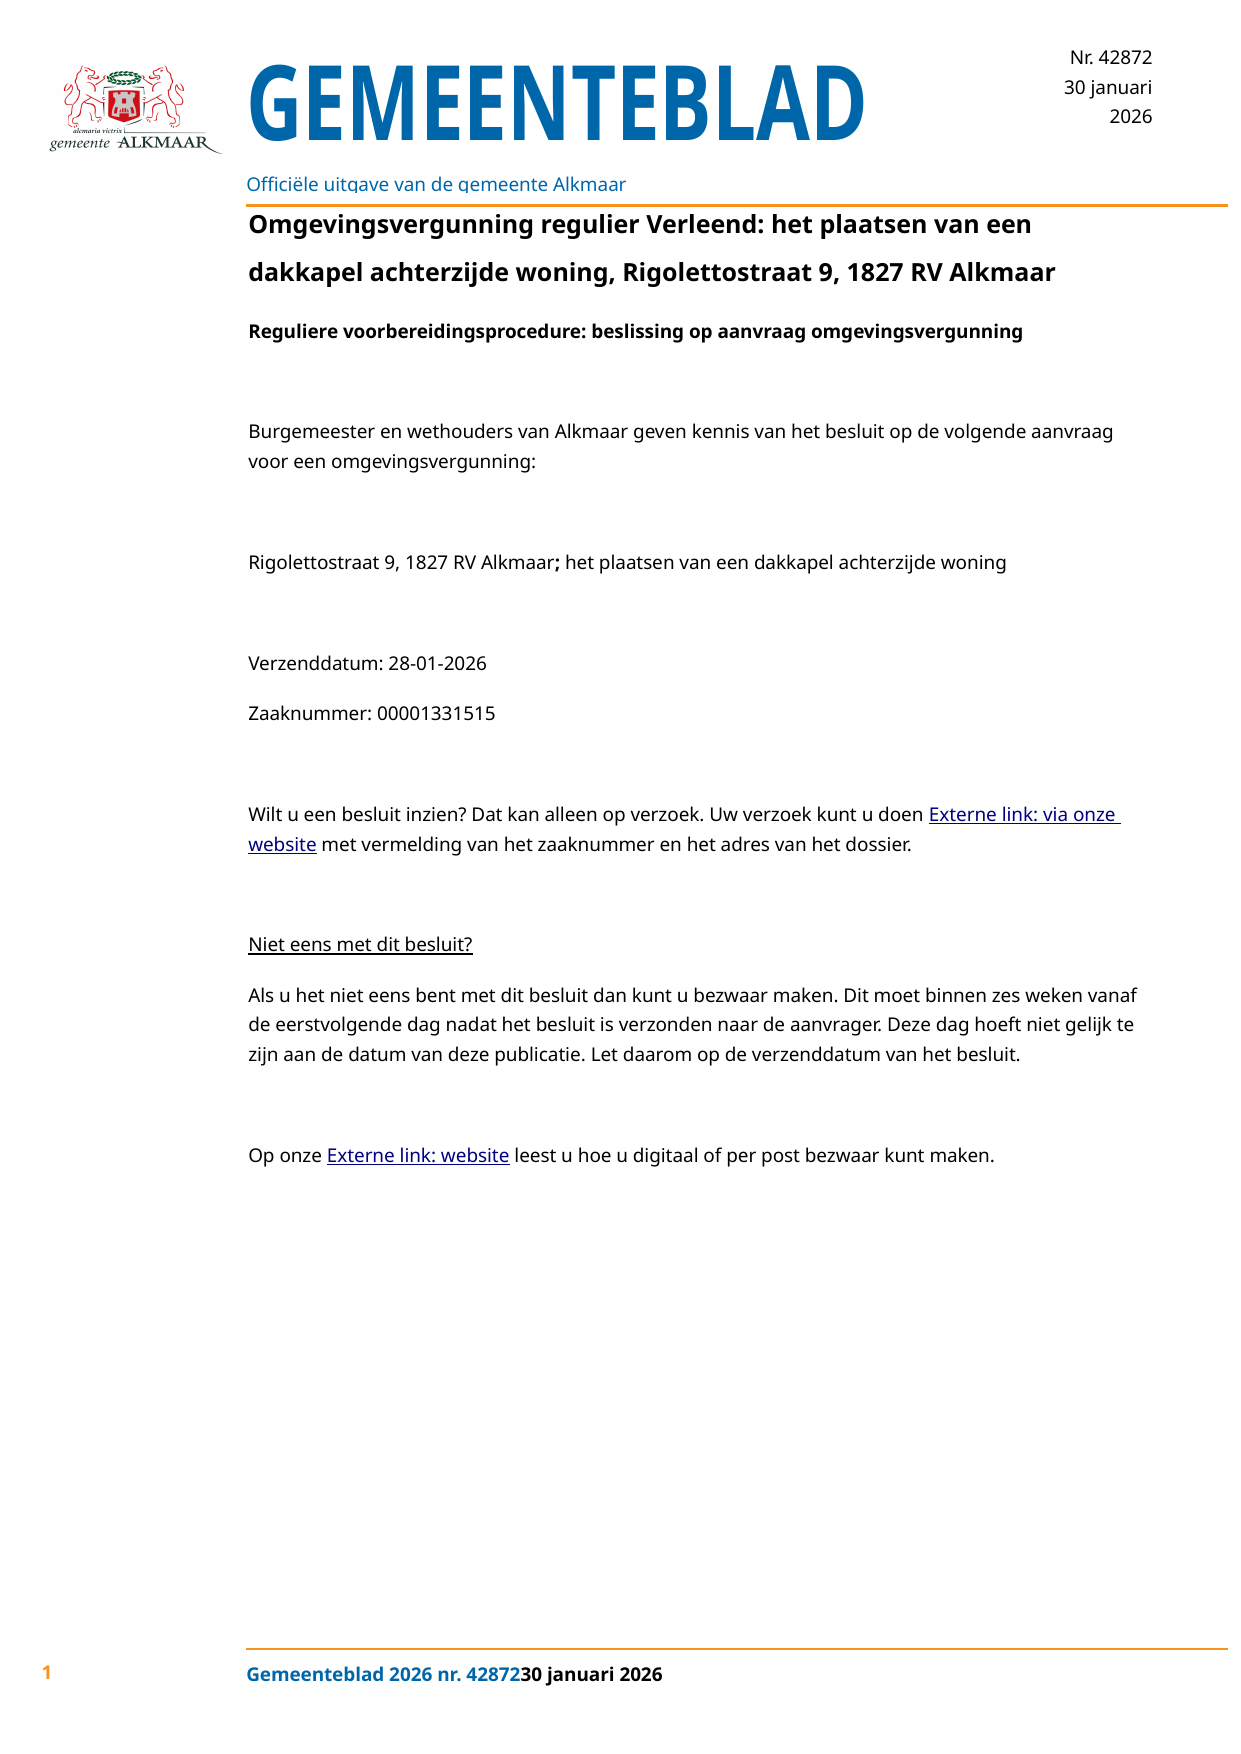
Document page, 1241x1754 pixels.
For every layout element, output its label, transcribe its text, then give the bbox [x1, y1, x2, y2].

text Verzenddatum: 28-01-2026 [248, 650, 1152, 676]
text Wilt u een besluit inzien? Dat kan alleen op verzoek. Uw verzoek kunt u doen Externe link: via onze website met vermelding van het zaaknummer en het adres van het dossier. [248, 801, 1152, 857]
text Op onze Externe link: website leest u hoe u digitaal of per post bezwaar kunt maken. [248, 1142, 1152, 1168]
text Niet eens met dit besluit? [248, 932, 1152, 957]
text Omgevingsvergunning regulier Verleend: het plaatsen van een dakkapel achterzijde woning, Rigolettostraat 9, 1827 RV Alkmaar [248, 207, 1152, 288]
text Rigolettostraat 9, 1827 RV Alkmaar; het plaatsen van een dakkapel achterzijde woning [248, 549, 1152, 575]
text Zaaknummer: 00001331515 [248, 700, 1152, 726]
text Als u het niet eens bent met dit besluit dan kunt u bezwaar maken. Dit moet binnen zes weken vanaf de eerstvolgende dag nadat het besluit is verzonden naar de aanvrager. Deze dag hoeft niet gelijk te zijn aan de datum van deze publicatie. Let daarom op de verzenddatum van het besluit. [248, 982, 1152, 1067]
picture [41, 47, 231, 172]
text Reguliere voorbereidingsprocedure: beslissing op aanvraag omgevingsvergunning [248, 318, 1152, 344]
text Burgemeester en wethouders van Alkmaar geven kennis van het besluit op de volgende aanvraag voor een omgevingsvergunning: [248, 419, 1152, 474]
